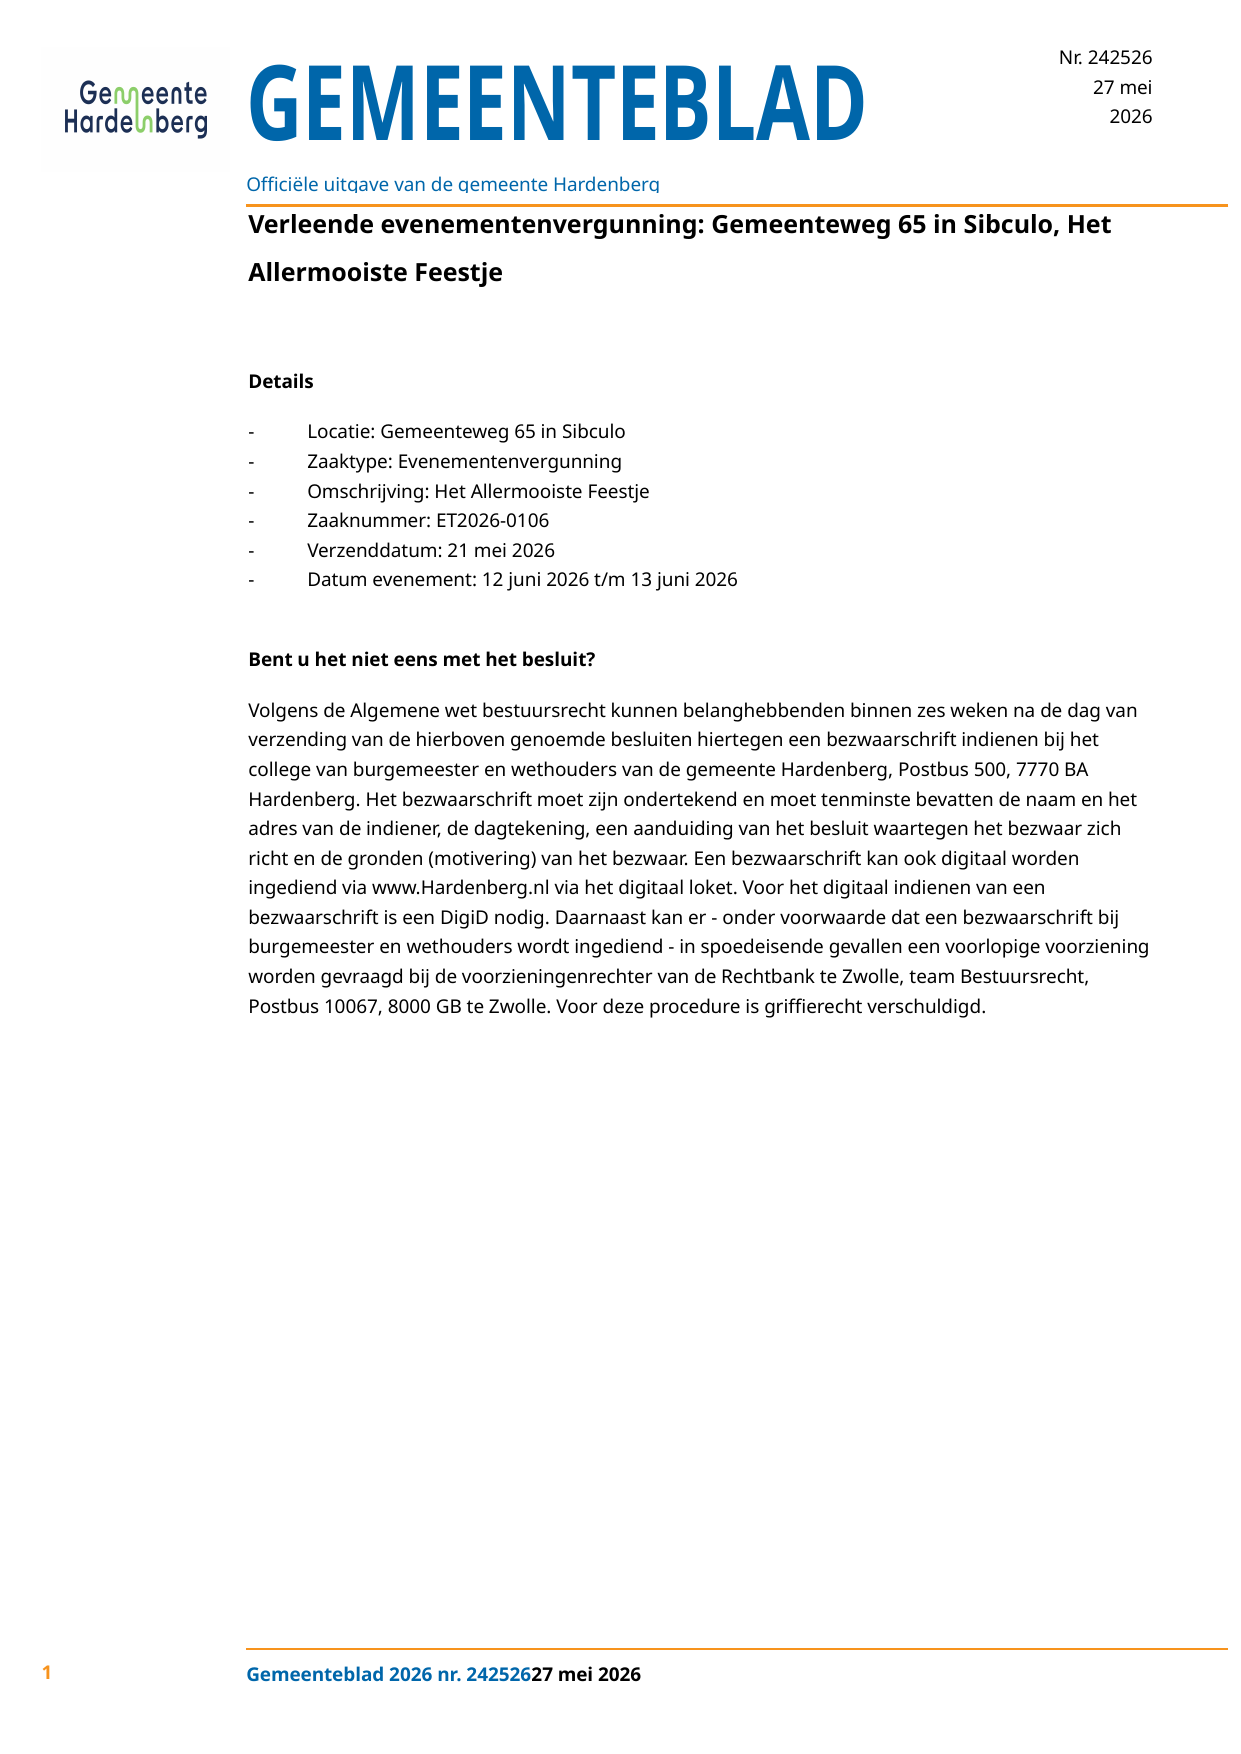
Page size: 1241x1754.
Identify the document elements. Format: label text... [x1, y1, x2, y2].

list Zaaktype: Evenementenvergunning [248, 448, 1152, 474]
list Omschrijving: Het Allermooiste Feestje [248, 478, 1152, 504]
list Verzenddatum: 21 mei 2026 [248, 537, 1152, 563]
list Zaaknummer: ET2026-0106 [248, 507, 1152, 533]
picture [41, 47, 231, 172]
text Bent u het niet eens met het besluit? [248, 647, 1152, 672]
text Verleende evenementenvergunning: Gemeenteweg 65 in Sibculo, Het Allermooiste Feestje [248, 207, 1152, 288]
text Volgens de Algemene wet bestuursrecht kunnen belanghebbenden binnen zes weken na de dag van verzending van de hierboven genoemde besluiten hiertegen een bezwaarschrift indienen bij het college van burgemeester en wethouders van de gemeente Hardenberg, Postbus 500, 7770 BA Hardenberg. Het bezwaarschrift moet zijn ondertekend en moet tenminste bevatten de naam en het adres van de indiener, de dagtekening, een aanduiding van het besluit waartegen het bezwaar zich richt en de gronden (motivering) van het bezwaar. Een bezwaarschrift kan ook digitaal worden ingediend via www.Hardenberg.nl via het digitaal loket. Voor het digitaal indienen van een bezwaarschrift is een DigiD nodig. Daarnaast kan er - onder voorwaarde dat een bezwaarschrift bij burgemeester en wethouders wordt ingediend - in spoedeisende gevallen een voorlopige voorziening worden gevraagd bij de voorzieningenrechter van de Rechtbank te Zwolle, team Bestuursrecht, Postbus 10067, 8000 GB te Zwolle. Voor deze procedure is griffierecht verschuldigd. [248, 697, 1152, 1019]
text Details [248, 368, 1152, 394]
list Locatie: Gemeenteweg 65 in Sibculo [248, 419, 1152, 444]
list Datum evenement: 12 juni 2026 t/m 13 juni 2026 [248, 567, 1152, 592]
